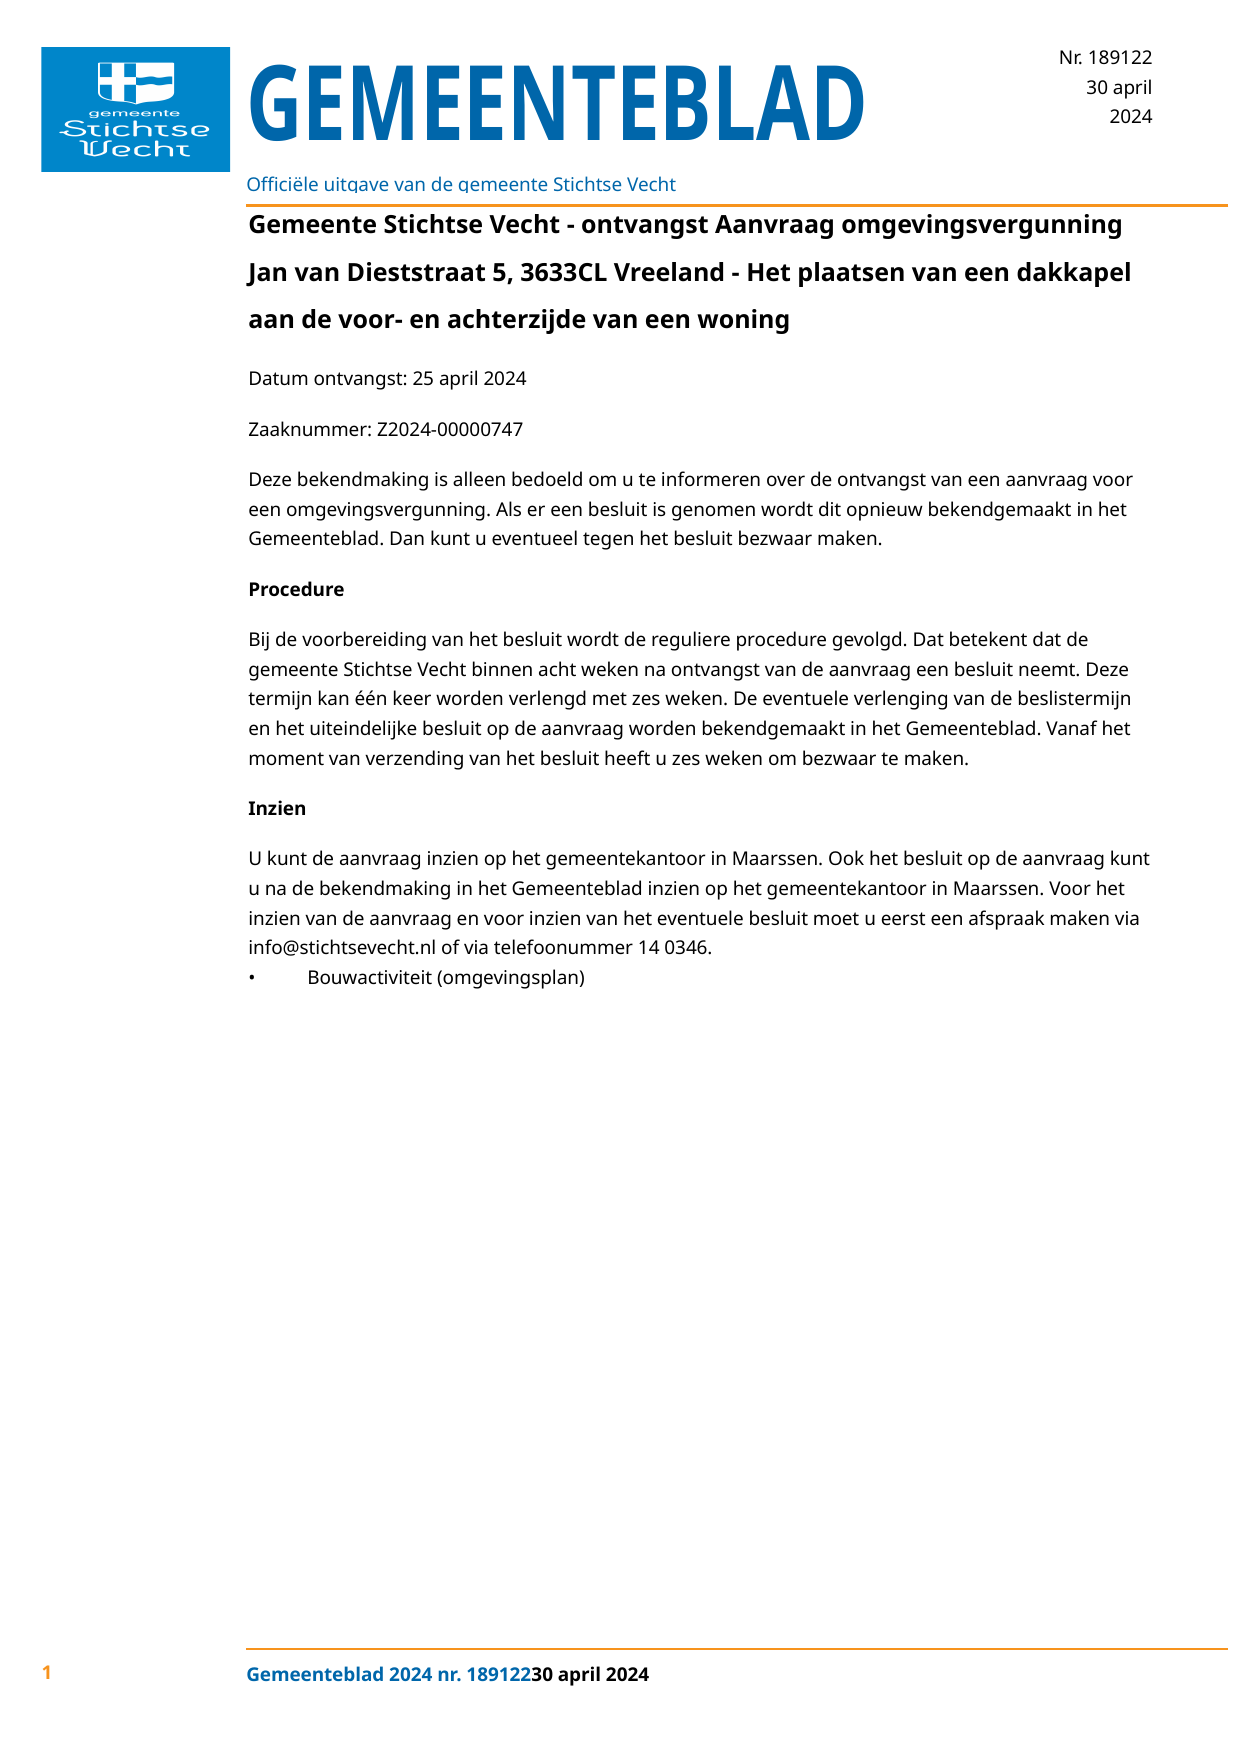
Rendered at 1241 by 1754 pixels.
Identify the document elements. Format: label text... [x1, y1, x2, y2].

text Bij de voorbereiding van het besluit wordt de reguliere procedure gevolgd. Dat betekent dat de gemeente Stichtse Vecht binnen acht weken na ontvangst van de aanvraag een besluit neemt. Deze termijn kan één keer worden verlengd met zes weken. De eventuele verlenging van de beslistermijn en het uiteindelijke besluit op de aanvraag worden bekendgemaakt in het Gemeenteblad. Vanaf het moment van verzending van het besluit heeft u zes weken om bezwaar te maken. [248, 626, 1152, 770]
text Deze bekendmaking is alleen bedoeld om u te informeren over de ontvangst van een aanvraag voor een omgevingsvergunning. Als er een besluit is genomen wordt dit opnieuw bekendgemaakt in het Gemeenteblad. Dan kunt u eventueel tegen het besluit bezwaar maken. [248, 466, 1152, 551]
text Procedure [248, 576, 1152, 602]
text U kunt de aanvraag inzien op het gemeentekantoor in Maarssen. Ook het besluit op de aanvraag kunt u na de bekendmaking in het Gemeenteblad inzien op het gemeentekantoor in Maarssen. Voor het inzien van de aanvraag en voor inzien van het eventuele besluit moet u eerst een afspraak maken via info@stichtsevecht.nl of via telefoonummer 14 0346. [248, 846, 1152, 960]
picture [99, 63, 135, 101]
text Datum ontvangst: 25 april 2024 [248, 366, 1152, 391]
text Gemeente Stichtse Vecht - ontvangst Aanvraag omgevingsvergunning Jan van Dieststraat 5, 3633CL Vreeland - Het plaatsen van een dakkapel aan de voor- en achterzijde van een woning [248, 207, 1152, 336]
list Bouwactiviteit (omgevingsplan) [248, 964, 1152, 989]
text Inzien [248, 795, 1152, 821]
picture [137, 63, 174, 103]
text Zaaknummer: Z2024-00000747 [248, 416, 1152, 442]
